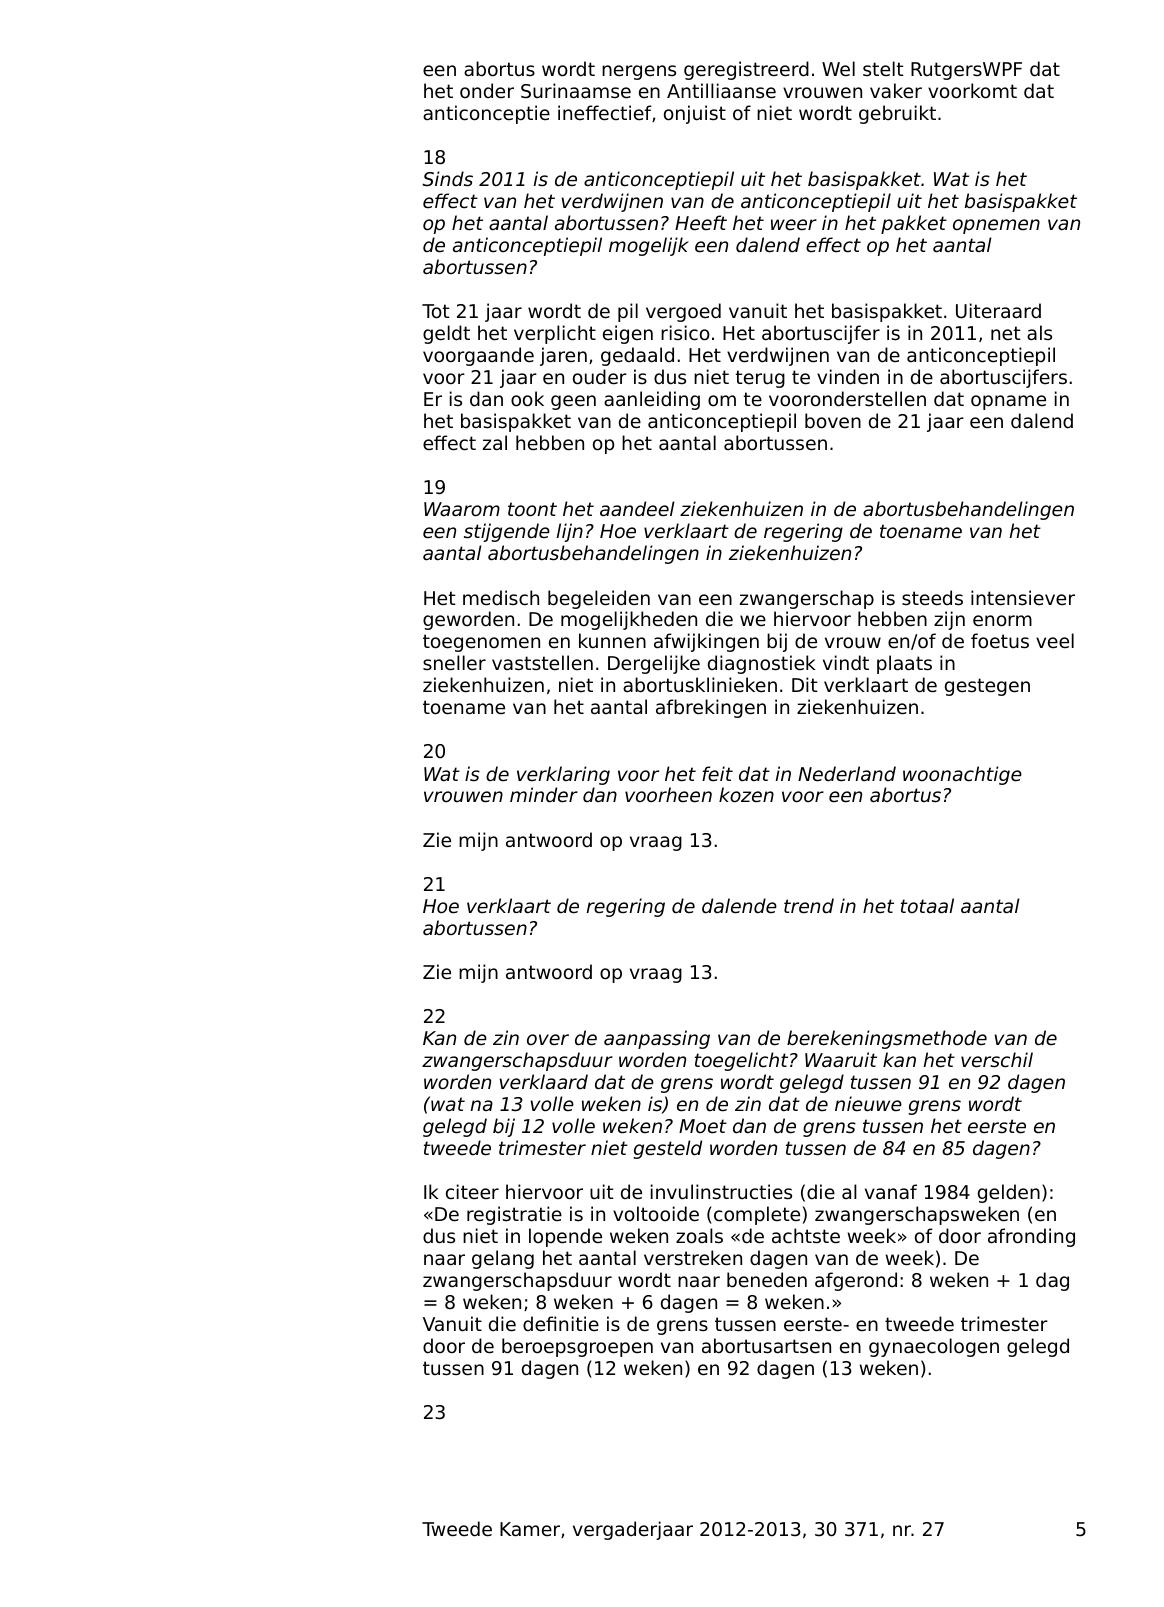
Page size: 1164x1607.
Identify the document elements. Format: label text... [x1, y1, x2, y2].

text 22 [422, 1006, 1087, 1028]
text Ik citeer hiervoor uit de invulinstructies (die al vanaf 1984 gelden): «De registratie is in voltooide (complete) zwangerschapsweken (en dus niet in lopende weken zoals «de achtste week» of door afronding naar gelang het aantal verstreken dagen van de week). De zwangerschapsduur wordt naar beneden afgerond: 8 weken + 1 dag = 8 weken; 8 weken + 6 dagen = 8 weken.» [422, 1182, 1087, 1314]
text Hoe verklaart de regering de dalende trend in het totaal aantal abortussen? [422, 896, 1087, 940]
text een abortus wordt nergens geregistreerd. Wel stelt RutgersWPF dat het onder Surinaamse en Antilliaanse vrouwen vaker voorkomt dat anticonceptie ineffectief, onjuist of niet wordt gebruikt. [422, 59, 1087, 125]
text 23 [422, 1402, 1087, 1424]
text Sinds 2011 is de anticonceptiepil uit het basispakket. Wat is het effect van het verdwijnen van de anticonceptiepil uit het basispakket op het aantal abortussen? Heeft het weer in het pakket opnemen van de anticonceptiepil mogelijk een dalend effect op het aantal abortussen? [422, 169, 1087, 279]
text 20 [422, 741, 1087, 763]
text Tot 21 jaar wordt de pil vergoed vanuit het basispakket. Uiteraard geldt het verplicht eigen risico. Het abortuscijfer is in 2011, net als voorgaande jaren, gedaald. Het verdwijnen van de anticonceptiepil voor 21 jaar en ouder is dus niet terug te vinden in de abortuscijfers. Er is dan ook geen aanleiding om te vooronderstellen dat opname in het basispakket van de anticonceptiepil boven de 21 jaar een dalend effect zal hebben op het aantal abortussen. [422, 301, 1087, 455]
text Wat is de verklaring voor het feit dat in Nederland woonachtige vrouwen minder dan voorheen kozen voor een abortus? [422, 763, 1087, 807]
text 21 [422, 874, 1087, 896]
text Zie mijn antwoord op vraag 13. [422, 962, 1087, 984]
text Het medisch begeleiden van een zwangerschap is steeds intensiever geworden. De mogelijkheden die we hiervoor hebben zijn enorm toegenomen en kunnen afwijkingen bij de vrouw en/of de foetus veel sneller vaststellen. Dergelijke diagnostiek vindt plaats in ziekenhuizen, niet in abortusklinieken. Dit verklaart de gestegen toename van het aantal afbrekingen in ziekenhuizen. [422, 587, 1087, 719]
text Vanuit die definitie is de grens tussen eerste- en tweede trimester door de beroepsgroepen van abortusartsen en gynaecologen gelegd tussen 91 dagen (12 weken) en 92 dagen (13 weken). [422, 1314, 1087, 1380]
text 18 [422, 147, 1087, 169]
text Zie mijn antwoord op vraag 13. [422, 829, 1087, 852]
text Waarom toont het aandeel ziekenhuizen in de abortusbehandelingen een stijgende lijn? Hoe verklaart de regering de toename van het aantal abortusbehandelingen in ziekenhuizen? [422, 499, 1087, 565]
text Kan de zin over de aanpassing van de berekeningsmethode van de zwangerschapsduur worden toegelicht? Waaruit kan het verschil worden verklaard dat de grens wordt gelegd tussen 91 en 92 dagen (wat na 13 volle weken is) en de zin dat de nieuwe grens wordt gelegd bij 12 volle weken? Moet dan de grens tussen het eerste en tweede trimester niet gesteld worden tussen de 84 en 85 dagen? [422, 1028, 1087, 1160]
text 19 [422, 477, 1087, 499]
